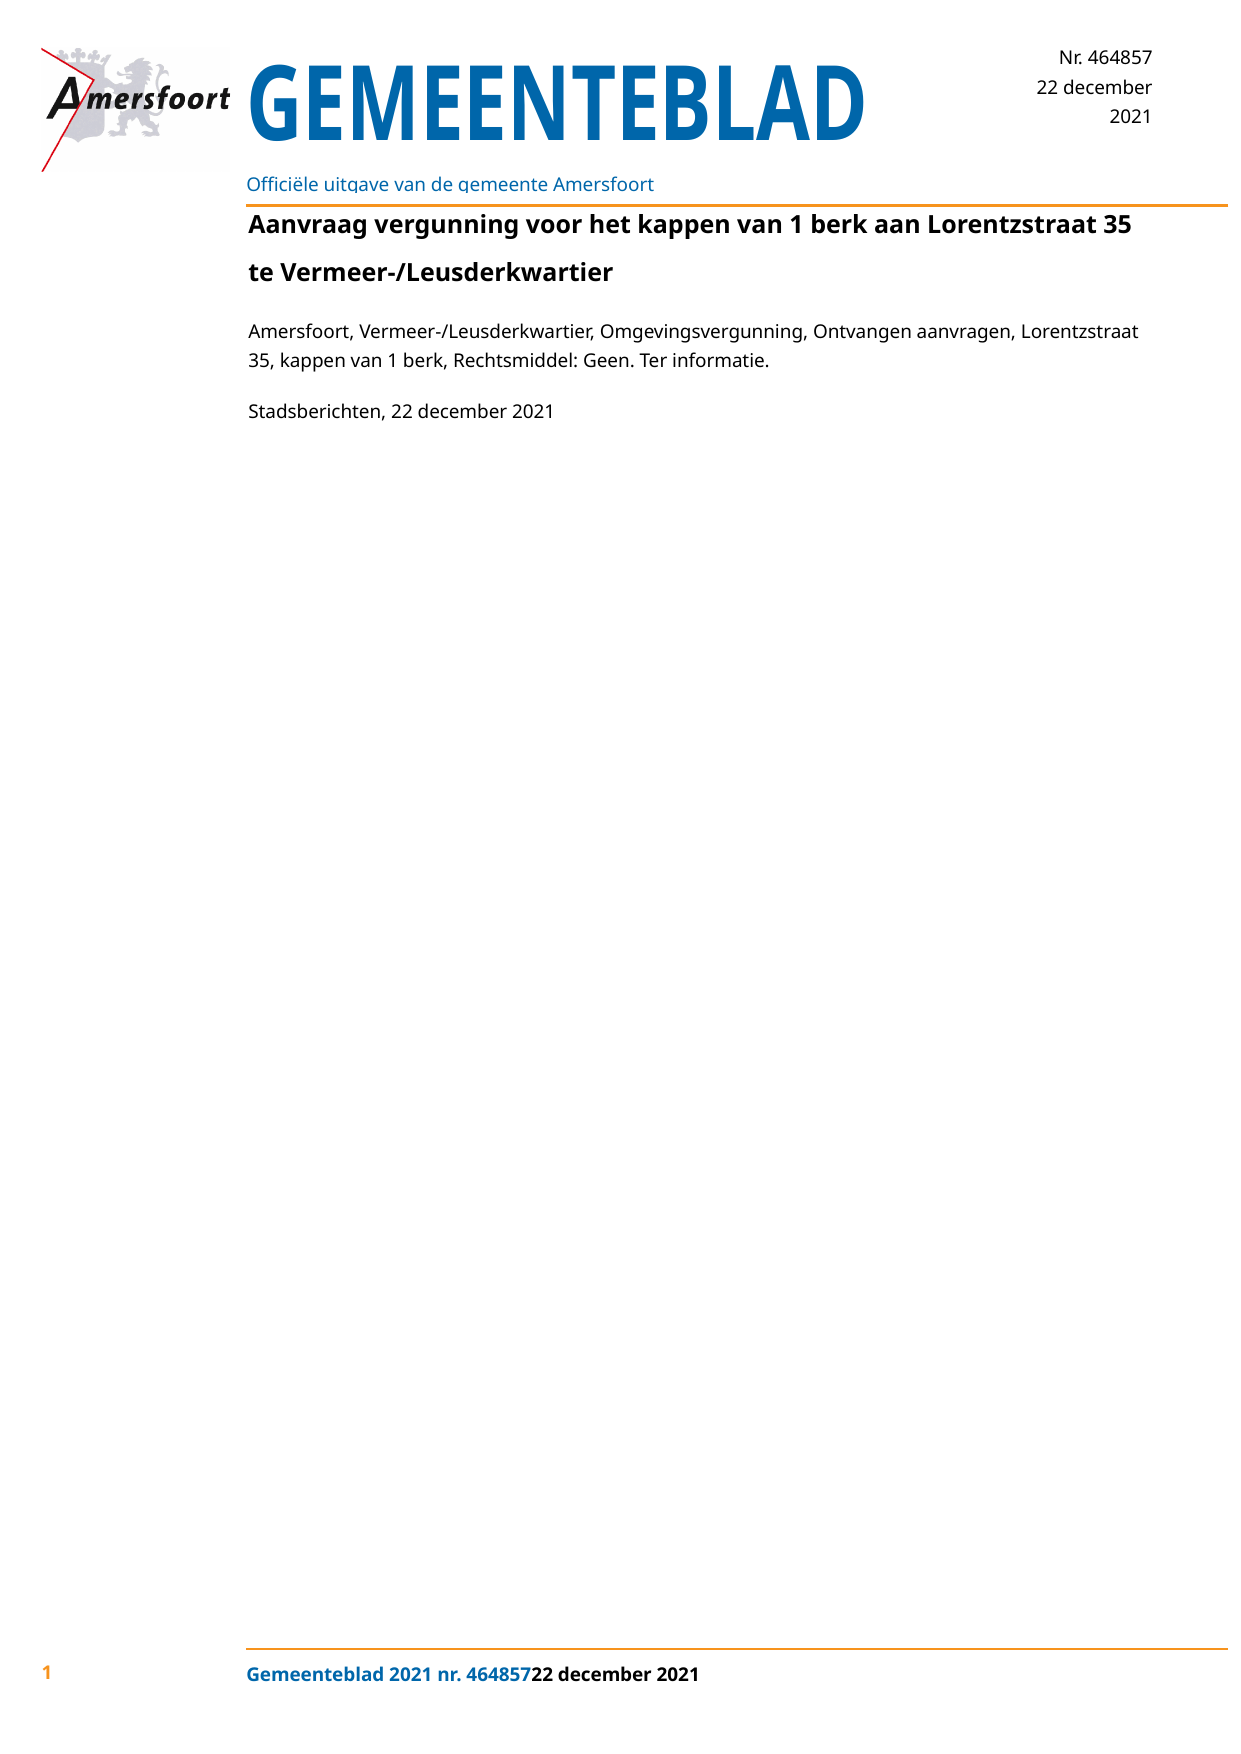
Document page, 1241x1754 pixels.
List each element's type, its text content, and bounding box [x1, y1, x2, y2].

text Amersfoort, Vermeer-/Leusderkwartier, Omgevingsvergunning, Ontvangen aanvragen, Lorentzstraat 35, kappen van 1 berk, Rechtsmiddel: Geen. Ter informatie. [248, 318, 1152, 373]
text Stadsberichten, 22 december 2021 [248, 398, 1152, 424]
text Aanvraag vergunning voor het kappen van 1 berk aan Lorentzstraat 35 te Vermeer-/Leusderkwartier [248, 207, 1152, 288]
picture [41, 47, 231, 172]
